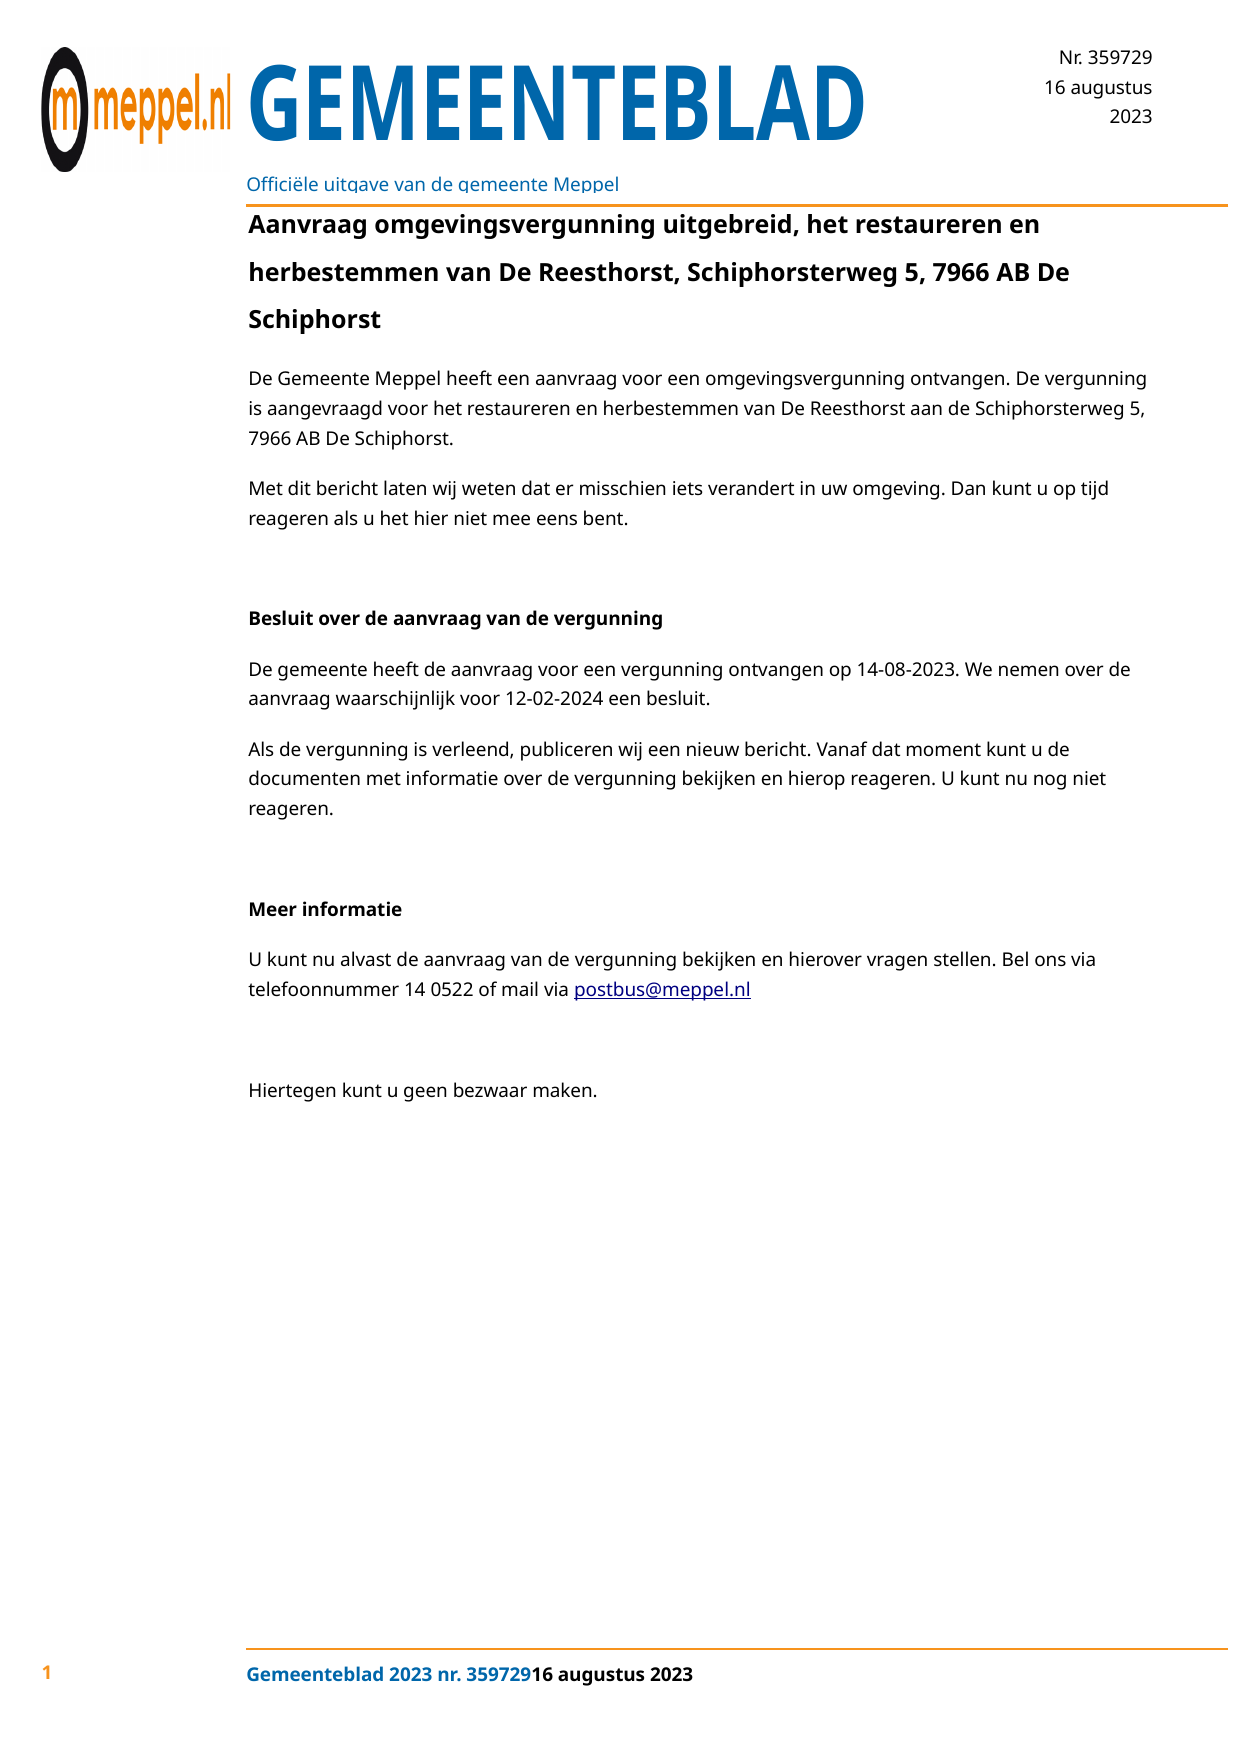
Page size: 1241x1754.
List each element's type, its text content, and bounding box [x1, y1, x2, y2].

text De Gemeente Meppel heeft een aanvraag voor een omgevingsvergunning ontvangen. De vergunning is aangevraagd voor het restaureren en herbestemmen van De Reesthorst aan de Schiphorsterweg 5, 7966 AB De Schiphorst. [248, 366, 1152, 450]
text Aanvraag omgevingsvergunning uitgebreid, het restaureren en herbestemmen van De Reesthorst, Schiphorsterweg 5, 7966 AB De Schiphorst [248, 207, 1152, 336]
picture [41, 47, 231, 172]
text Hiertegen kunt u geen bezwaar maken. [248, 1077, 1152, 1102]
text Besluit over de aanvraag van de vergunning [248, 606, 1152, 631]
text U kunt nu alvast de aanvraag van de vergunning bekijken en hierover vragen stellen. Bel ons via telefoonnummer 14 0522 of mail via postbus@meppel.nl [248, 946, 1152, 1002]
text Met dit bericht laten wij weten dat er misschien iets verandert in uw omgeving. Dan kunt u op tijd reageren als u het hier niet mee eens bent. [248, 475, 1152, 530]
text Meer informatie [248, 896, 1152, 922]
text Als de vergunning is verleend, publiceren wij een nieuw bericht. Vanaf dat moment kunt u de documenten met informatie over de vergunning bekijken en hierop reageren. U kunt nu nog niet reageren. [248, 736, 1152, 821]
text De gemeente heeft de aanvraag voor een vergunning ontvangen op 14-08-2023. We nemen over de aanvraag waarschijnlijk voor 12-02-2024 een besluit. [248, 656, 1152, 711]
